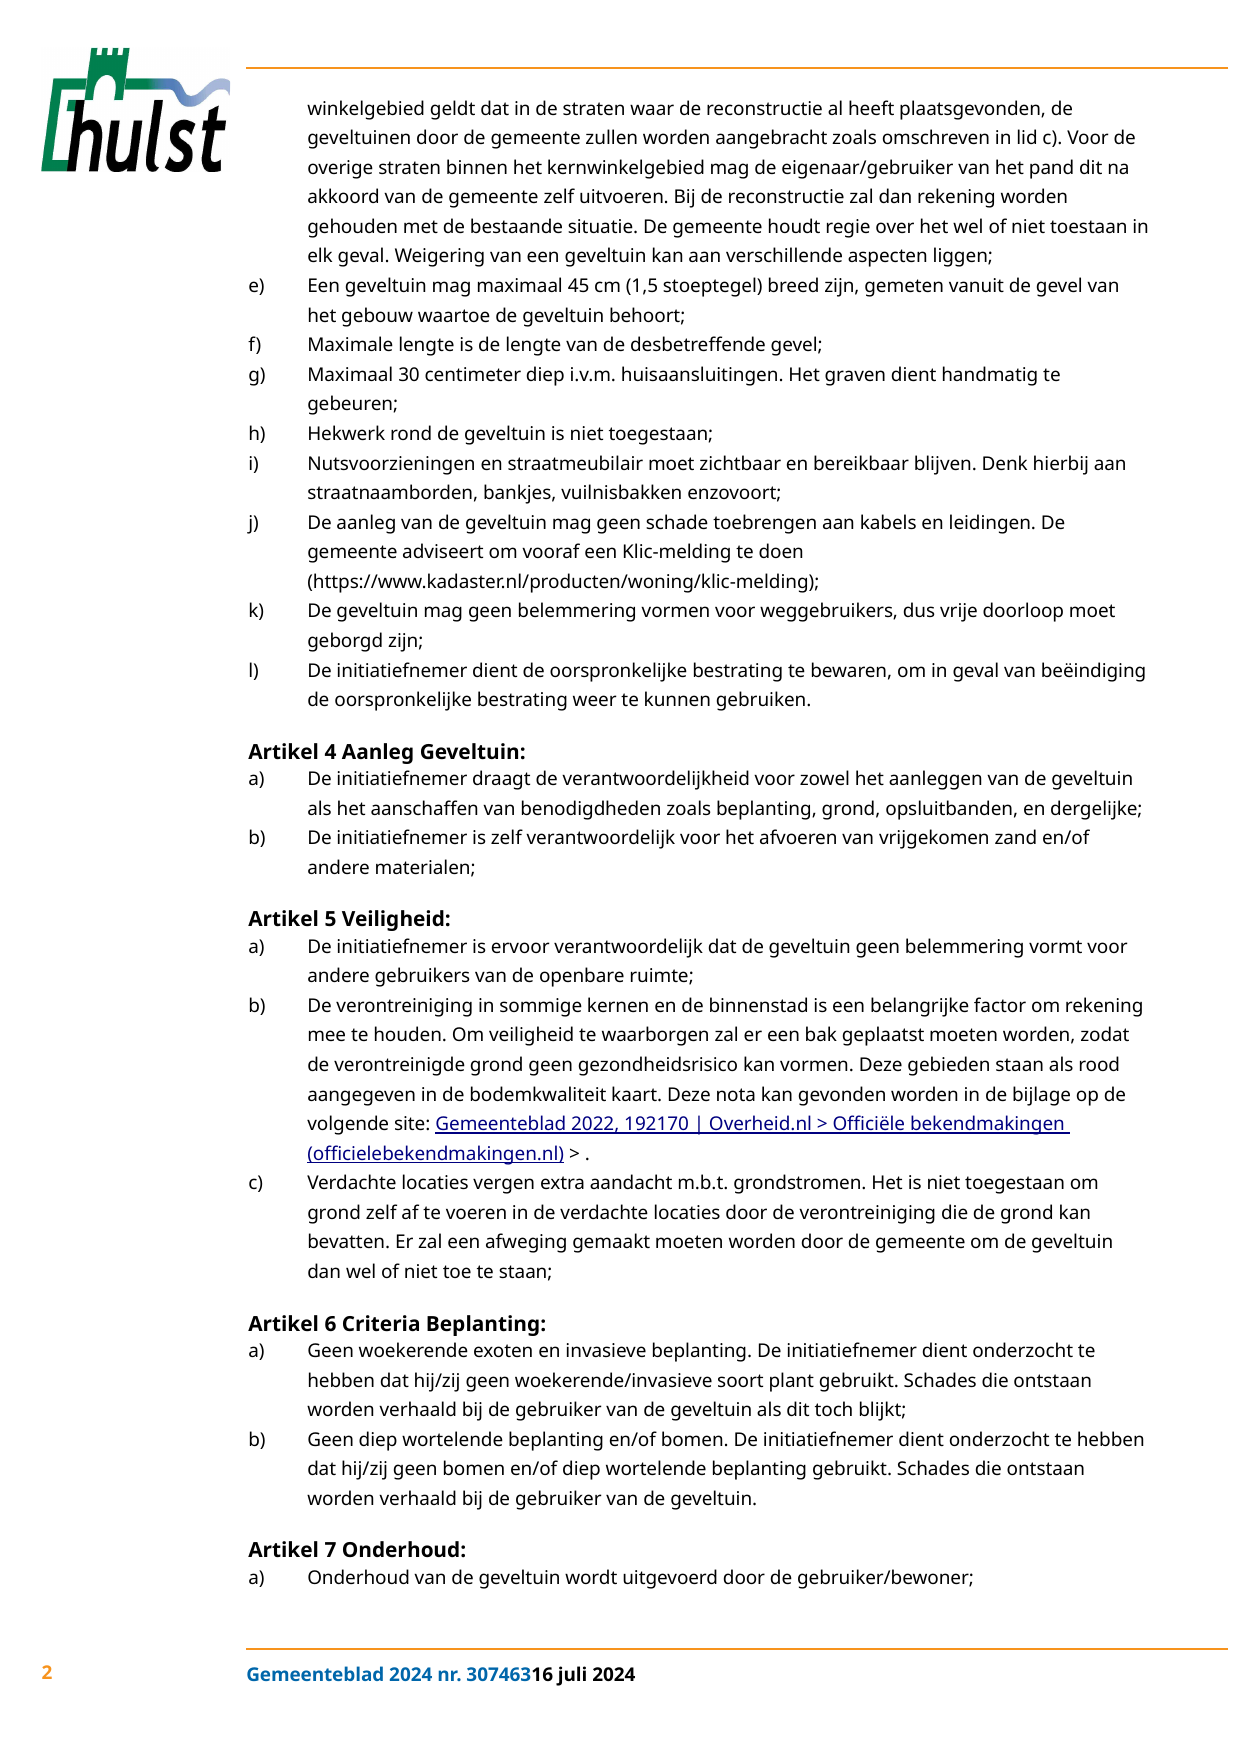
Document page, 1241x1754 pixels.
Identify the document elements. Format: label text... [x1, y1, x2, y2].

list De initiatiefnemer draagt de verantwoordelijkheid voor zowel het aanleggen van de geveltuin als het aanschaffen van benodigdheden zoals beplanting, grond, opsluitbanden, en dergelijke; [248, 765, 1152, 821]
list Verdachte locaties vergen extra aandacht m.b.t. grondstromen. Het is niet toegestaan om grond zelf af te voeren in de verdachte locaties door de verontreiniging die de grond kan bevatten. Er zal een afweging gemaakt moeten worden door de gemeente om de geveltuin dan wel of niet toe te staan; [248, 1169, 1152, 1284]
list winkelgebied geldt dat in de straten waar de reconstructie al heeft plaatsgevonden, de geveltuinen door de gemeente zullen worden aangebracht zoals omschreven in lid c). Voor de overige straten binnen het kernwinkelgebied mag de eigenaar/gebruiker van het pand dit na akkoord van de gemeente zelf uitvoeren. Bij de reconstructie zal dan rekening worden gehouden met de bestaande situatie. De gemeente houdt regie over het wel of niet toestaan in elk geval. Weigering van een geveltuin kan aan verschillende aspecten liggen; [248, 95, 1152, 268]
list Een geveltuin mag maximaal 45 cm (1,5 stoeptegel) breed zijn, gemeten vanuit de gevel van het gebouw waartoe de geveltuin behoort; [248, 272, 1152, 328]
list De initiatiefnemer is ervoor verantwoordelijk dat de geveltuin geen belemmering vormt voor andere gebruikers van de openbare ruimte; [248, 933, 1152, 988]
list De initiatiefnemer is zelf verantwoordelijk voor het afvoeren van vrijgekomen zand en/of andere materialen; [248, 824, 1152, 880]
list De initiatiefnemer dient de oorspronkelijke bestrating te bewaren, om in geval van beëindiging de oorspronkelijke bestrating weer te kunnen gebruiken. [248, 657, 1152, 712]
list Onderhoud van de geveltuin wordt uitgevoerd door de gebruiker/bewoner; [248, 1564, 1152, 1590]
list Maximale lengte is de lengte van de desbetreffende gevel; [248, 331, 1152, 357]
list Maximaal 30 centimeter diep i.v.m. huisaansluitingen. Het graven dient handmatig te gebeuren; [248, 361, 1152, 416]
text Artikel 5 Veiligheid: [248, 904, 1152, 933]
list Nutsvoorzieningen en straatmeubilair moet zichtbaar en bereikbaar blijven. Denk hierbij aan straatnaamborden, bankjes, vuilnisbakken enzovoort; [248, 450, 1152, 505]
picture [41, 47, 231, 172]
list De geveltuin mag geen belemmering vormen voor weggebruikers, dus vrije doorloop moet geborgd zijn; [248, 598, 1152, 653]
list De aanleg van de geveltuin mag geen schade toebrengen aan kabels en leidingen. De gemeente adviseert om vooraf een Klic-melding te doen (https://www.kadaster.nl/producten/woning/klic-melding); [248, 509, 1152, 594]
list Hekwerk rond de geveltuin is niet toegestaan; [248, 420, 1152, 446]
list De verontreiniging in sommige kernen en de binnenstad is een belangrijke factor om rekening mee te houden. Om veiligheid te waarborgen zal er een bak geplaatst moeten worden, zodat de verontreinigde grond geen gezondheidsrisico kan vormen. Deze gebieden staan als rood aangegeven in de bodemkwaliteit kaart. Deze nota kan gevonden worden in de bijlage op de volgende site: Gemeenteblad 2022, 192170 | Overheid.nl > Officiële bekendmakingen (officielebekendmakingen.nl) > . [248, 992, 1152, 1166]
text Artikel 4 Aanleg Geveltuin: [248, 737, 1152, 765]
list Geen diep wortelende beplanting en/of bomen. De initiatiefnemer dient onderzocht te hebben dat hij/zij geen bomen en/of diep wortelende beplanting gebruikt. Schades die ontstaan worden verhaald bij de gebruiker van de geveltuin. [248, 1426, 1152, 1511]
text Artikel 7 Onderhoud: [248, 1536, 1152, 1564]
list Geen woekerende exoten en invasieve beplanting. De initiatiefnemer dient onderzocht te hebben dat hij/zij geen woekerende/invasieve soort plant gebruikt. Schades die ontstaan worden verhaald bij de gebruiker van de geveltuin als dit toch blijkt; [248, 1337, 1152, 1422]
text Artikel 6 Criteria Beplanting: [248, 1309, 1152, 1337]
